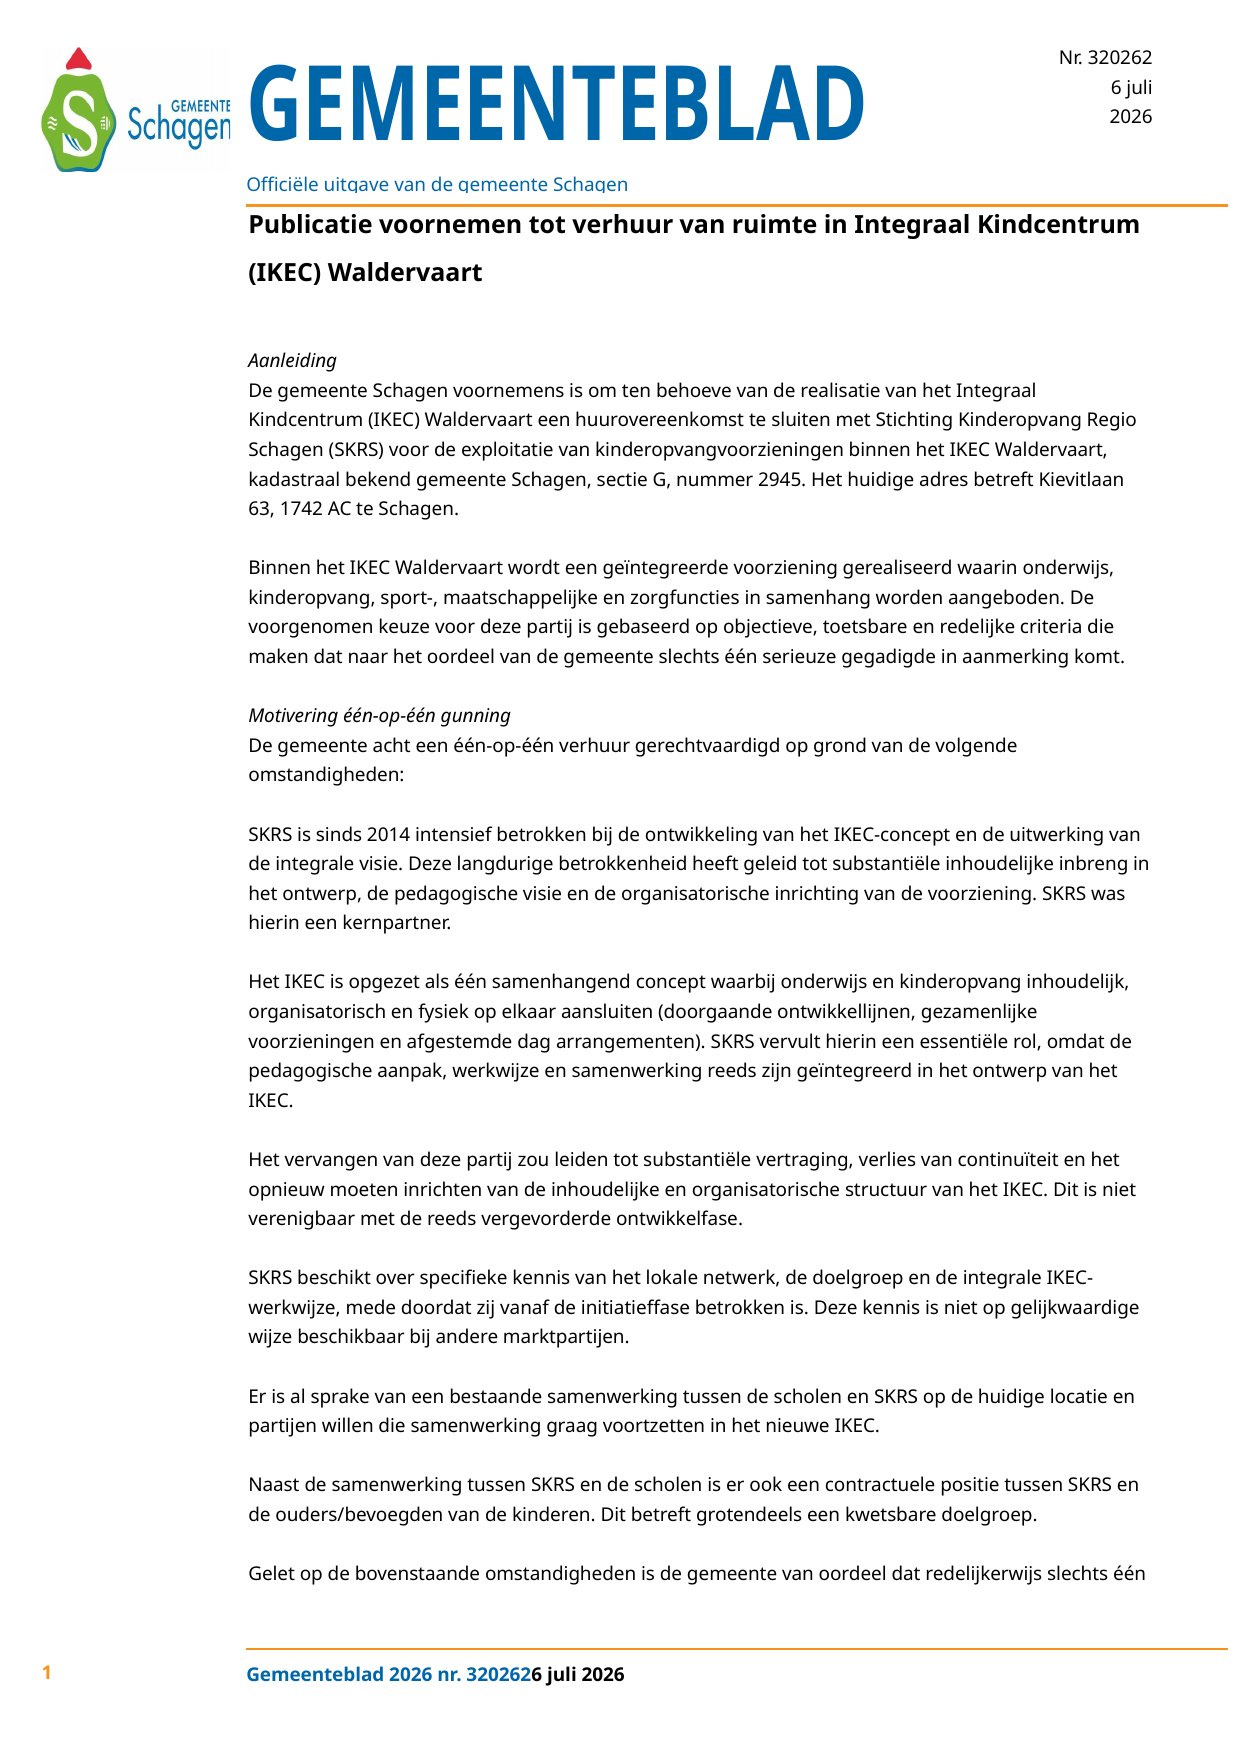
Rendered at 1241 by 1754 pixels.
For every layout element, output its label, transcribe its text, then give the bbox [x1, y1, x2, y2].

text Naast de samenwerking tussen SKRS en de scholen is er ook een contractuele positie tussen SKRS en de ouders/bevoegden van de kinderen. Dit betreft grotendeels een kwetsbare doelgroep. [248, 1472, 1152, 1527]
text De gemeente acht een één-op-één verhuur gerechtvaardigd op grond van de volgende omstandigheden: [248, 732, 1152, 787]
text SKRS is sinds 2014 intensief betrokken bij de ontwikkeling van het IKEC-concept en de uitwerking van de integrale visie. Deze langdurige betrokkenheid heeft geleid tot substantiële inhoudelijke inbreng in het ontwerp, de pedagogische visie en de organisatorische inrichting van de voorziening. SKRS was hierin een kernpartner. [248, 821, 1152, 935]
text Motivering één-op-één gunning [248, 702, 1152, 728]
text Het vervangen van deze partij zou leiden tot substantiële vertraging, verlies van continuïteit en het opnieuw moeten inrichten van de inhoudelijke en organisatorische structuur van het IKEC. Dit is niet verenigbaar met de reeds vergevorderde ontwikkelfase. [248, 1146, 1152, 1231]
picture [41, 47, 231, 172]
text Aanleiding [248, 347, 1152, 373]
text Er is al sprake van een bestaande samenwerking tussen de scholen en SKRS op de huidige locatie en partijen willen die samenwerking graag voortzetten in het nieuwe IKEC. [248, 1383, 1152, 1438]
text Het IKEC is opgezet als één samenhangend concept waarbij onderwijs en kinderopvang inhoudelijk, organisatorisch en fysiek op elkaar aansluiten (doorgaande ontwikkellijnen, gezamenlijke voorzieningen en afgestemde dag arrangementen). SKRS vervult hierin een essentiële rol, omdat de pedagogische aanpak, werkwijze en samenwerking reeds zijn geïntegreerd in het ontwerp van het IKEC. [248, 969, 1152, 1113]
text De gemeente Schagen voornemens is om ten behoeve van de realisatie van het Integraal Kindcentrum (IKEC) Waldervaart een huurovereenkomst te sluiten met Stichting Kinderopvang Regio Schagen (SKRS) voor de exploitatie van kinderopvangvoorzieningen binnen het IKEC Waldervaart, kadastraal bekend gemeente Schagen, sectie G, nummer 2945. Het huidige adres betreft Kievitlaan 63, 1742 AC te Schagen. [248, 377, 1152, 521]
text Publicatie voornemen tot verhuur van ruimte in Integraal Kindcentrum (IKEC) Waldervaart [248, 207, 1152, 288]
text Gelet op de bovenstaande omstandigheden is de gemeente van oordeel dat redelijkerwijs slechts één [248, 1560, 1152, 1586]
text SKRS beschikt over specifieke kennis van het lokale netwerk, de doelgroep en de integrale IKEC-werkwijze, mede doordat zij vanaf de initiatieffase betrokken is. Deze kennis is niet op gelijkwaardige wijze beschikbaar bij andere marktpartijen. [248, 1264, 1152, 1349]
text Binnen het IKEC Waldervaart wordt een geïntegreerde voorziening gerealiseerd waarin onderwijs, kinderopvang, sport-, maatschappelijke en zorgfuncties in samenhang worden aangeboden. De voorgenomen keuze voor deze partij is gebaseerd op objectieve, toetsbare en redelijke criteria die maken dat naar het oordeel van de gemeente slechts één serieuze gegadigde in aanmerking komt. [248, 554, 1152, 669]
